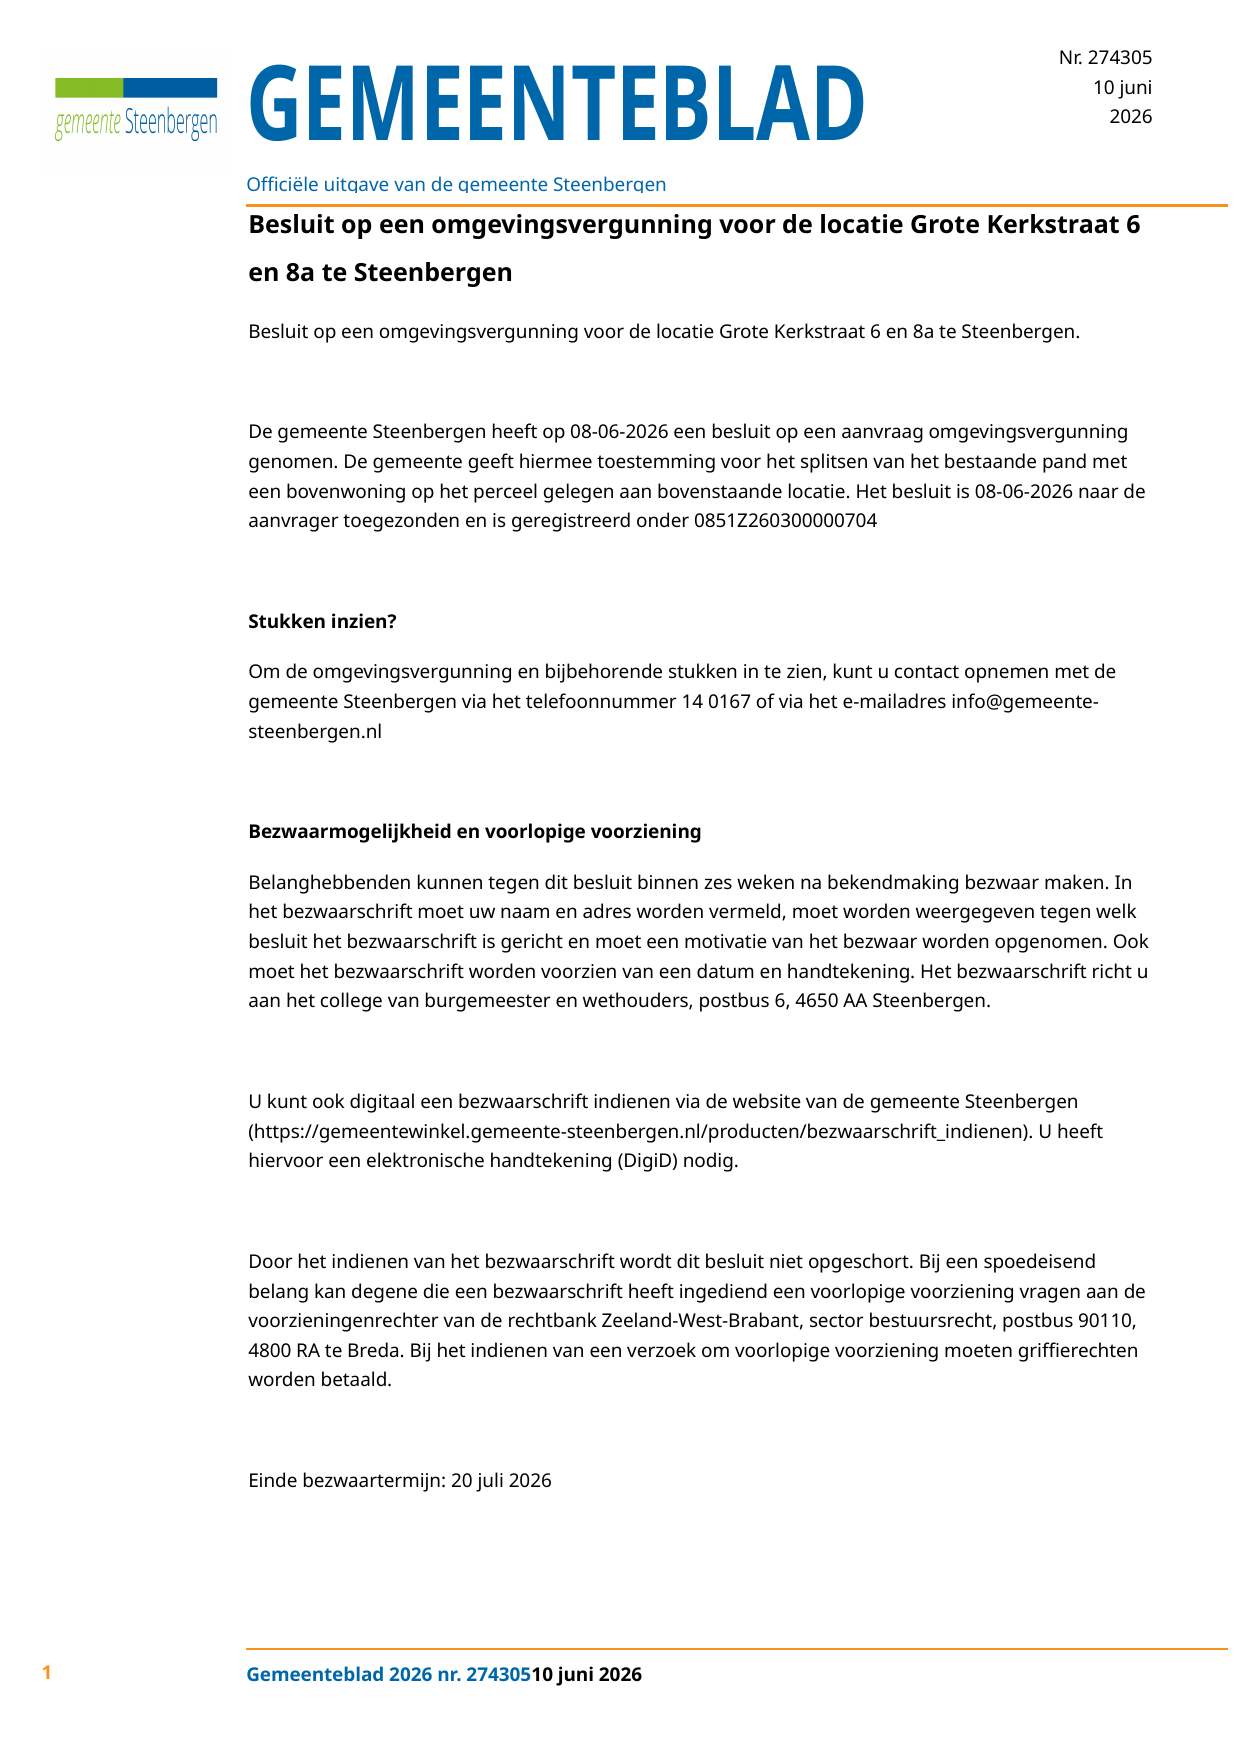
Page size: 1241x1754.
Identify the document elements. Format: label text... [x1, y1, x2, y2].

text Besluit op een omgevingsvergunning voor de locatie Grote Kerkstraat 6 en 8a te Steenbergen [248, 207, 1152, 288]
text Door het indienen van het bezwaarschrift wordt dit besluit niet opgeschort. Bij een spoedeisend belang kan degene die een bezwaarschrift heeft ingediend een voorlopige voorziening vragen aan de voorzieningenrechter van de rechtbank Zeeland-West-Brabant, sector bestuursrecht, postbus 90110, 4800 RA te Breda. Bij het indienen van een verzoek om voorlopige voorziening moeten griffierechten worden betaald. [248, 1248, 1152, 1392]
text Einde bezwaartermijn: 20 juli 2026 [248, 1467, 1152, 1493]
text Stukken inzien? [248, 608, 1152, 634]
text Besluit op een omgevingsvergunning voor de locatie Grote Kerkstraat 6 en 8a te Steenbergen. [248, 318, 1152, 344]
text Bezwaarmogelijkheid en voorlopige voorziening [248, 819, 1152, 844]
text U kunt ook digitaal een bezwaarschrift indienen via de website van de gemeente Steenbergen (https://gemeentewinkel.gemeente-steenbergen.nl/producten/bezwaarschrift_indienen). U heeft hiervoor een elektronische handtekening (DigiD) nodig. [248, 1088, 1152, 1173]
text Om de omgevingsvergunning en bijbehorende stukken in te zien, kunt u contact opnemen met de gemeente Steenbergen via het telefoonnummer 14 0167 of via het e-mailadres info@gemeente-steenbergen.nl [248, 659, 1152, 744]
text De gemeente Steenbergen heeft op 08-06-2026 een besluit op een aanvraag omgevingsvergunning genomen. De gemeente geeft hiermee toestemming voor het splitsen van het bestaande pand met een bovenwoning op het perceel gelegen aan bovenstaande locatie. Het besluit is 08-06-2026 naar de aanvrager toegezonden en is geregistreerd onder 0851Z260300000704 [248, 419, 1152, 533]
picture [41, 47, 231, 172]
text Belanghebbenden kunnen tegen dit besluit binnen zes weken na bekendmaking bezwaar maken. In het bezwaarschrift moet uw naam en adres worden vermeld, moet worden weergegeven tegen welk besluit het bezwaarschrift is gericht en moet een motivatie van het bezwaar worden opgenomen. Ook moet het bezwaarschrift worden voorzien van een datum en handtekening. Het bezwaarschrift richt u aan het college van burgemeester en wethouders, postbus 6, 4650 AA Steenbergen. [248, 869, 1152, 1013]
